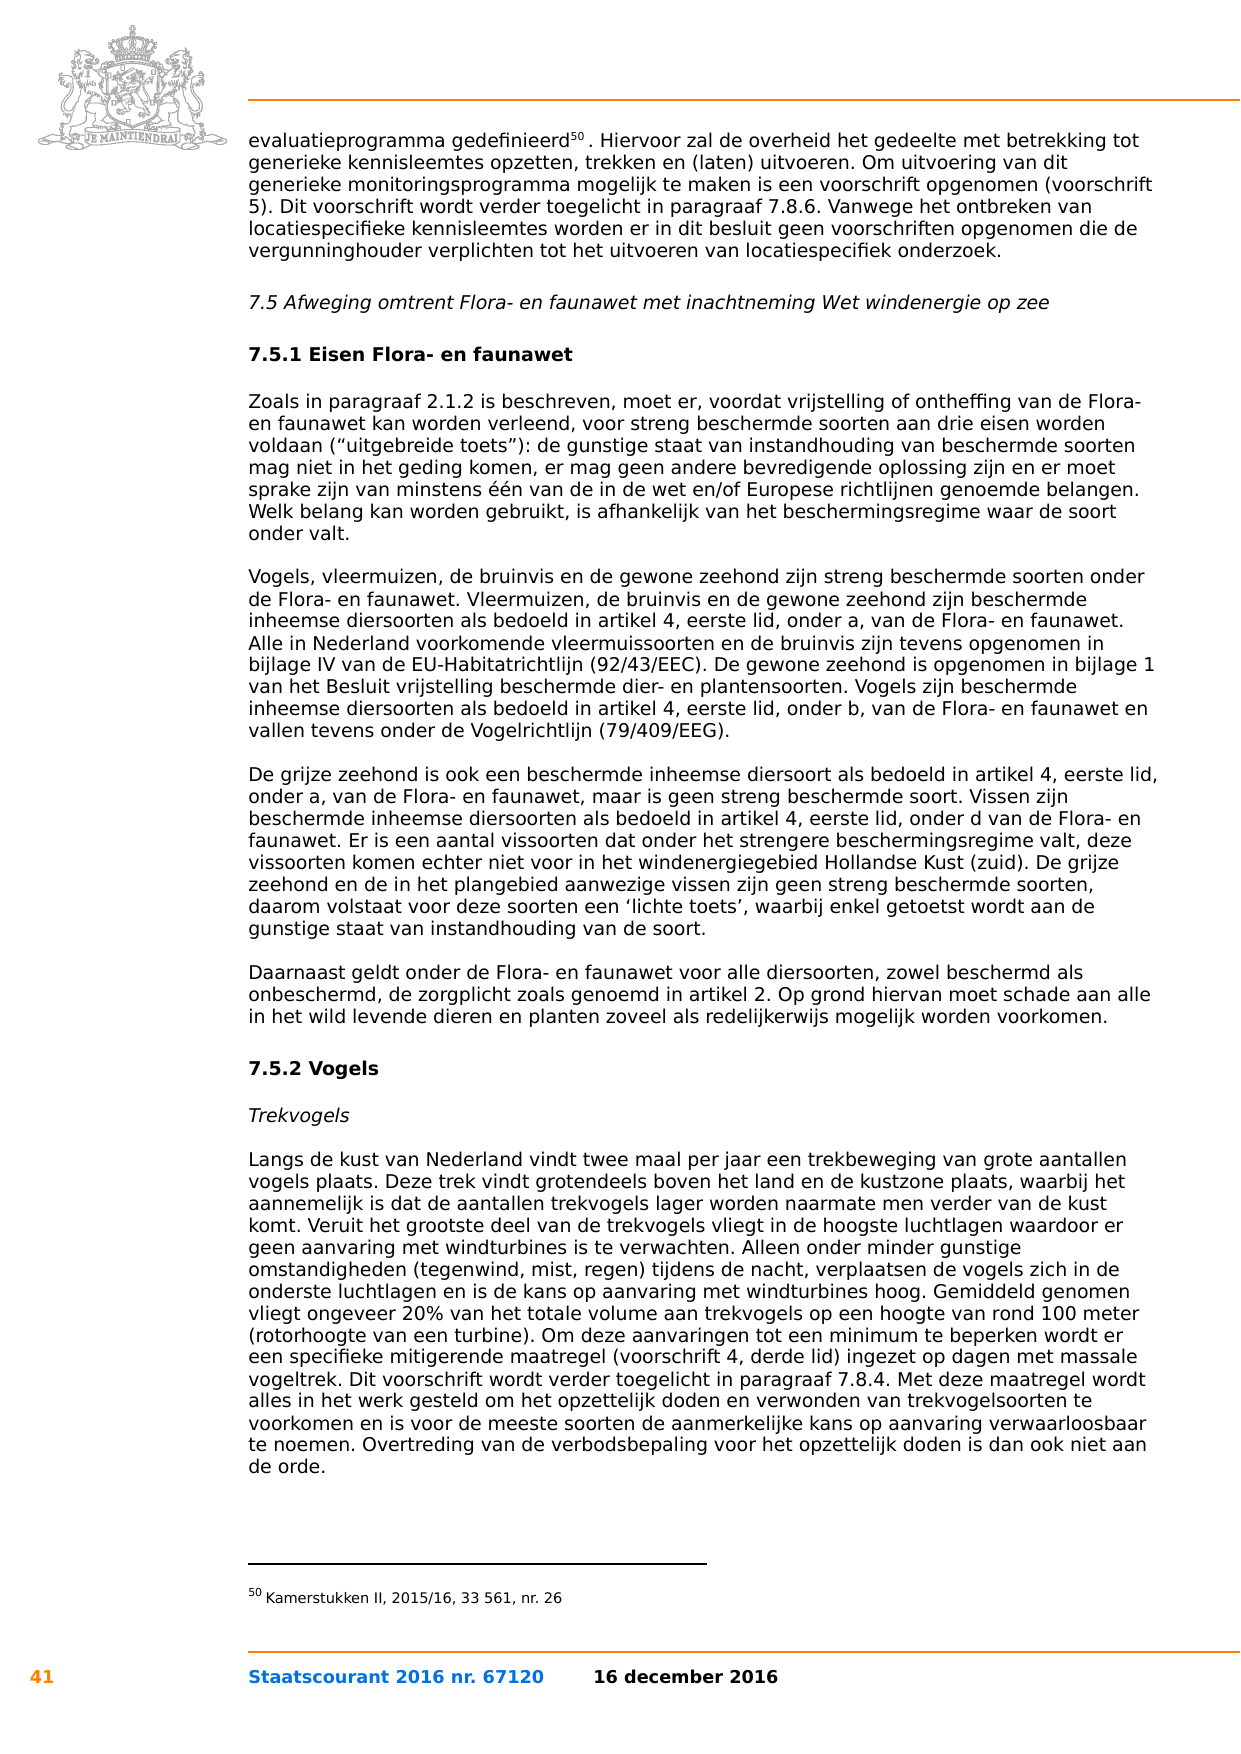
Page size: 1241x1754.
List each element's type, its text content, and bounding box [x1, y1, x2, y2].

text Langs de kust van Nederland vindt twee maal per jaar een trekbeweging van grote aantallen vogels plaats. Deze trek vindt grotendeels boven het land en de kustzone plaats, waarbij het aannemelijk is dat de aantallen trekvogels lager worden naarmate men verder van de kust komt. Veruit het grootste deel van de trekvogels vliegt in de hoogste luchtlagen waardoor er geen aanvaring met windturbines is te verwachten. Alleen onder minder gunstige omstandigheden (tegenwind, mist, regen) tijdens de nacht, verplaatsen de vogels zich in de onderste luchtlagen en is de kans op aanvaring met windturbines hoog. Gemiddeld genomen vliegt ongeveer 20% van het totale volume aan trekvogels op een hoogte van rond 100 meter (rotorhoogte van een turbine). Om deze aanvaringen tot een minimum te beperken wordt er een specifieke mitigerende maatregel (voorschrift 4, derde lid) ingezet op dagen met massale vogeltrek. Dit voorschrift wordt verder toegelicht in paragraaf 7.8.4. Met deze maatregel wordt alles in het werk gesteld om het opzettelijk doden en verwonden van trekvogelsoorten te voorkomen en is voor de meeste soorten de aanmerkelijke kans op aanvaring verwaarloosbaar te noemen. Overtreding van de verbodsbepaling voor het opzettelijk doden is dan ook niet aan de orde. [248, 1149, 1163, 1478]
text Kamerstukken II, 2015/16, 33 561, nr. 26 [248, 1586, 1163, 1608]
text Vogels, vleermuizen, de bruinvis en de gewone zeehond zijn streng beschermde soorten onder de Flora- en faunawet. Vleermuizen, de bruinvis en de gewone zeehond zijn beschermde inheemse diersoorten als bedoeld in artikel 4, eerste lid, onder a, van de Flora- en faunawet. Alle in Nederland voorkomende vleermuissoorten en de bruinvis zijn tevens opgenomen in bijlage IV van de EU-Habitatrichtlijn (92/43/EEC). De gewone zeehond is opgenomen in bijlage 1 van het Besluit vrijstelling beschermde dier- en plantensoorten. Vogels zijn beschermde inheemse diersoorten als bedoeld in artikel 4, eerste lid, onder b, van de Flora- en faunawet en vallen tevens onder de Vogelrichtlijn (79/409/EEG). [248, 566, 1163, 742]
text Zoals in paragraaf 2.1.2 is beschreven, moet er, voordat vrijstelling of ontheffing van de Flora- en faunawet kan worden verleend, voor streng beschermde soorten aan drie eisen worden voldaan (“uitgebreide toets”): de gunstige staat van instandhouding van beschermde soorten mag niet in het geding komen, er mag geen andere bevredigende oplossing zijn en er moet sprake zijn van minstens één van de in de wet en/of Europese richtlijnen genoemde belangen. Welk belang kan worden gebruikt, is afhankelijk van het beschermingsregime waar de soort onder valt. [248, 391, 1163, 544]
subtitle Trekvogels [248, 1105, 1163, 1127]
picture [38, 25, 227, 150]
text evaluatieprogramma gedefinieerd. Hiervoor zal de overheid het gedeelte met betrekking tot generieke kennisleemtes opzetten, trekken en (laten) uitvoeren. Om uitvoering van dit generieke monitoringsprogramma mogelijk te maken is een voorschrift opgenomen (voorschrift 5). Dit voorschrift wordt verder toegelicht in paragraaf 7.8.6. Vanwege het ontbreken van locatiespecifieke kennisleemtes worden er in dit besluit geen voorschriften opgenomen die de vergunninghouder verplichten tot het uitvoeren van locatiespecifiek onderzoek. [248, 130, 1163, 262]
subtitle 7.5.1 Eisen Flora- en faunawet [248, 344, 1163, 366]
text Daarnaast geldt onder de Flora- en faunawet voor alle diersoorten, zowel beschermd als onbeschermd, de zorgplicht zoals genoemd in artikel 2. Op grond hiervan moet schade aan alle in het wild levende dieren en planten zoveel als redelijkerwijs mogelijk worden voorkomen. [248, 962, 1163, 1028]
subtitle 7.5.2 Vogels [248, 1058, 1163, 1080]
text De grijze zeehond is ook een beschermde inheemse diersoort als bedoeld in artikel 4, eerste lid, onder a, van de Flora- en faunawet, maar is geen streng beschermde soort. Vissen zijn beschermde inheemse diersoorten als bedoeld in artikel 4, eerste lid, onder d van de Flora- en faunawet. Er is een aantal vissoorten dat onder het strengere beschermingsregime valt, deze vissoorten komen echter niet voor in het windenergiegebied Hollandse Kust (zuid). De grijze zeehond en de in het plangebied aanwezige vissen zijn geen streng beschermde soorten, daarom volstaat voor deze soorten een ‘lichte toets’, waarbij enkel getoetst wordt aan de gunstige staat van instandhouding van de soort. [248, 764, 1163, 940]
subtitle 7.5 Afweging omtrent Flora- en faunawet met inachtneming Wet windenergie op zee [248, 292, 1163, 314]
